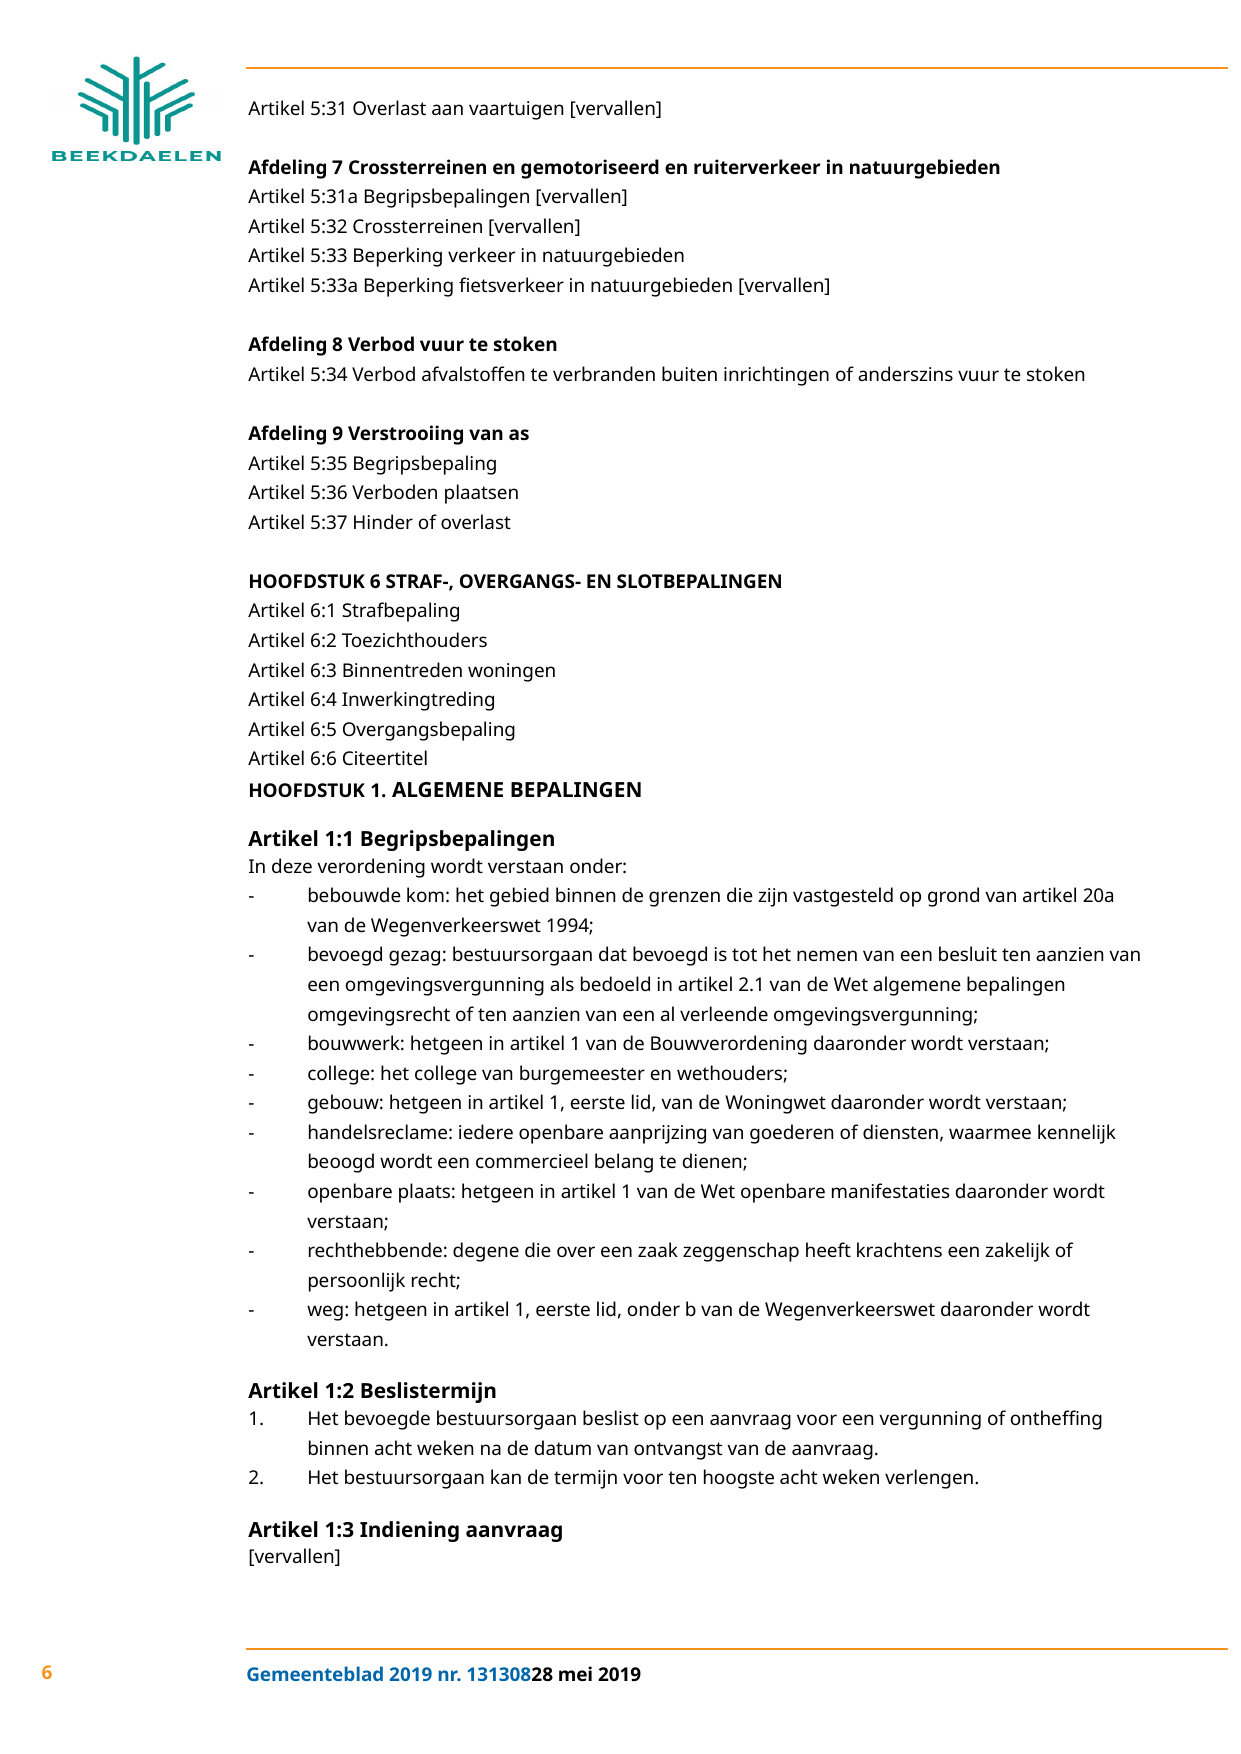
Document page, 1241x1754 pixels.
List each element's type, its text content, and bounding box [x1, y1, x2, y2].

text Afdeling 8 Verbod vuur te stoken [248, 331, 1152, 357]
text Artikel 6:1 Strafbepaling [248, 598, 1152, 623]
text Artikel 6:6 Citeertitel [248, 746, 1152, 771]
text Artikel 5:37 Hinder of overlast [248, 509, 1152, 535]
list bebouwde kom: het gebied binnen de grenzen die zijn vastgesteld op grond van artikel 20a van de Wegenverkeerswet 1994; [248, 882, 1152, 938]
list rechthebbende: degene die over een zaak zeggenschap heeft krachtens een zakelijk of persoonlijk recht; [248, 1237, 1152, 1293]
text Artikel 1:1 Begripsbepalingen [248, 824, 1152, 853]
text Artikel 5:32 Crossterreinen [vervallen] [248, 213, 1152, 239]
text Artikel 5:36 Verboden plaatsen [248, 479, 1152, 505]
text Artikel 6:2 Toezichthouders [248, 627, 1152, 653]
picture [41, 47, 231, 172]
list Het bevoegde bestuursorgaan beslist op een aanvraag voor een vergunning of ontheffing binnen acht weken na de datum van ontvangst van de aanvraag. [248, 1405, 1152, 1460]
text Afdeling 9 Verstrooiing van as [248, 420, 1152, 446]
list bevoegd gezag: bestuursorgaan dat bevoegd is tot het nemen van een besluit ten aanzien van een omgevingsvergunning als bedoeld in artikel 2.1 van de Wet algemene bepalingen omgevingsrecht of ten aanzien van een al verleende omgevingsvergunning; [248, 942, 1152, 1027]
text Artikel 6:3 Binnentreden woningen [248, 657, 1152, 683]
text Artikel 1:3 Indiening aanvraag [248, 1515, 1152, 1543]
text Artikel 6:5 Overgangsbepaling [248, 716, 1152, 742]
text Artikel 5:35 Begripsbepaling [248, 450, 1152, 476]
text HOOFDSTUK 1. ALGEMENE BEPALINGEN [248, 775, 1152, 804]
text Artikel 1:2 Beslistermijn [248, 1377, 1152, 1405]
list bouwwerk: hetgeen in artikel 1 van de Bouwverordening daaronder wordt verstaan; [248, 1030, 1152, 1056]
list handelsreclame: iedere openbare aanprijzing van goederen of diensten, waarmee kennelijk beoogd wordt een commercieel belang te dienen; [248, 1119, 1152, 1174]
list college: het college van burgemeester en wethouders; [248, 1060, 1152, 1086]
text [vervallen] [248, 1543, 1152, 1569]
text Afdeling 7 Crossterreinen en gemotoriseerd en ruiterverkeer in natuurgebieden [248, 154, 1152, 180]
list weg: hetgeen in artikel 1, eerste lid, onder b van de Wegenverkeerswet daaronder wordt verstaan. [248, 1297, 1152, 1352]
list Het bestuursorgaan kan de termijn voor ten hoogste acht weken verlengen. [248, 1464, 1152, 1490]
text Artikel 5:31 Overlast aan vaartuigen [vervallen] [248, 95, 1152, 121]
list openbare plaats: hetgeen in artikel 1 van de Wet openbare manifestaties daaronder wordt verstaan; [248, 1178, 1152, 1234]
text Artikel 5:33 Beperking verkeer in natuurgebieden [248, 243, 1152, 268]
text HOOFDSTUK 6 STRAF-, OVERGANGS- EN SLOTBEPALINGEN [248, 568, 1152, 594]
text Artikel 5:31a Begripsbepalingen [vervallen] [248, 183, 1152, 209]
text Artikel 5:34 Verbod afvalstoffen te verbranden buiten inrichtingen of anderszins vuur te stoken [248, 361, 1152, 387]
list gebouw: hetgeen in artikel 1, eerste lid, van de Woningwet daaronder wordt verstaan; [248, 1089, 1152, 1115]
text In deze verordening wordt verstaan onder: [248, 853, 1152, 879]
text Artikel 5:33a Beperking fietsverkeer in natuurgebieden [vervallen] [248, 272, 1152, 298]
text Artikel 6:4 Inwerkingtreding [248, 686, 1152, 712]
